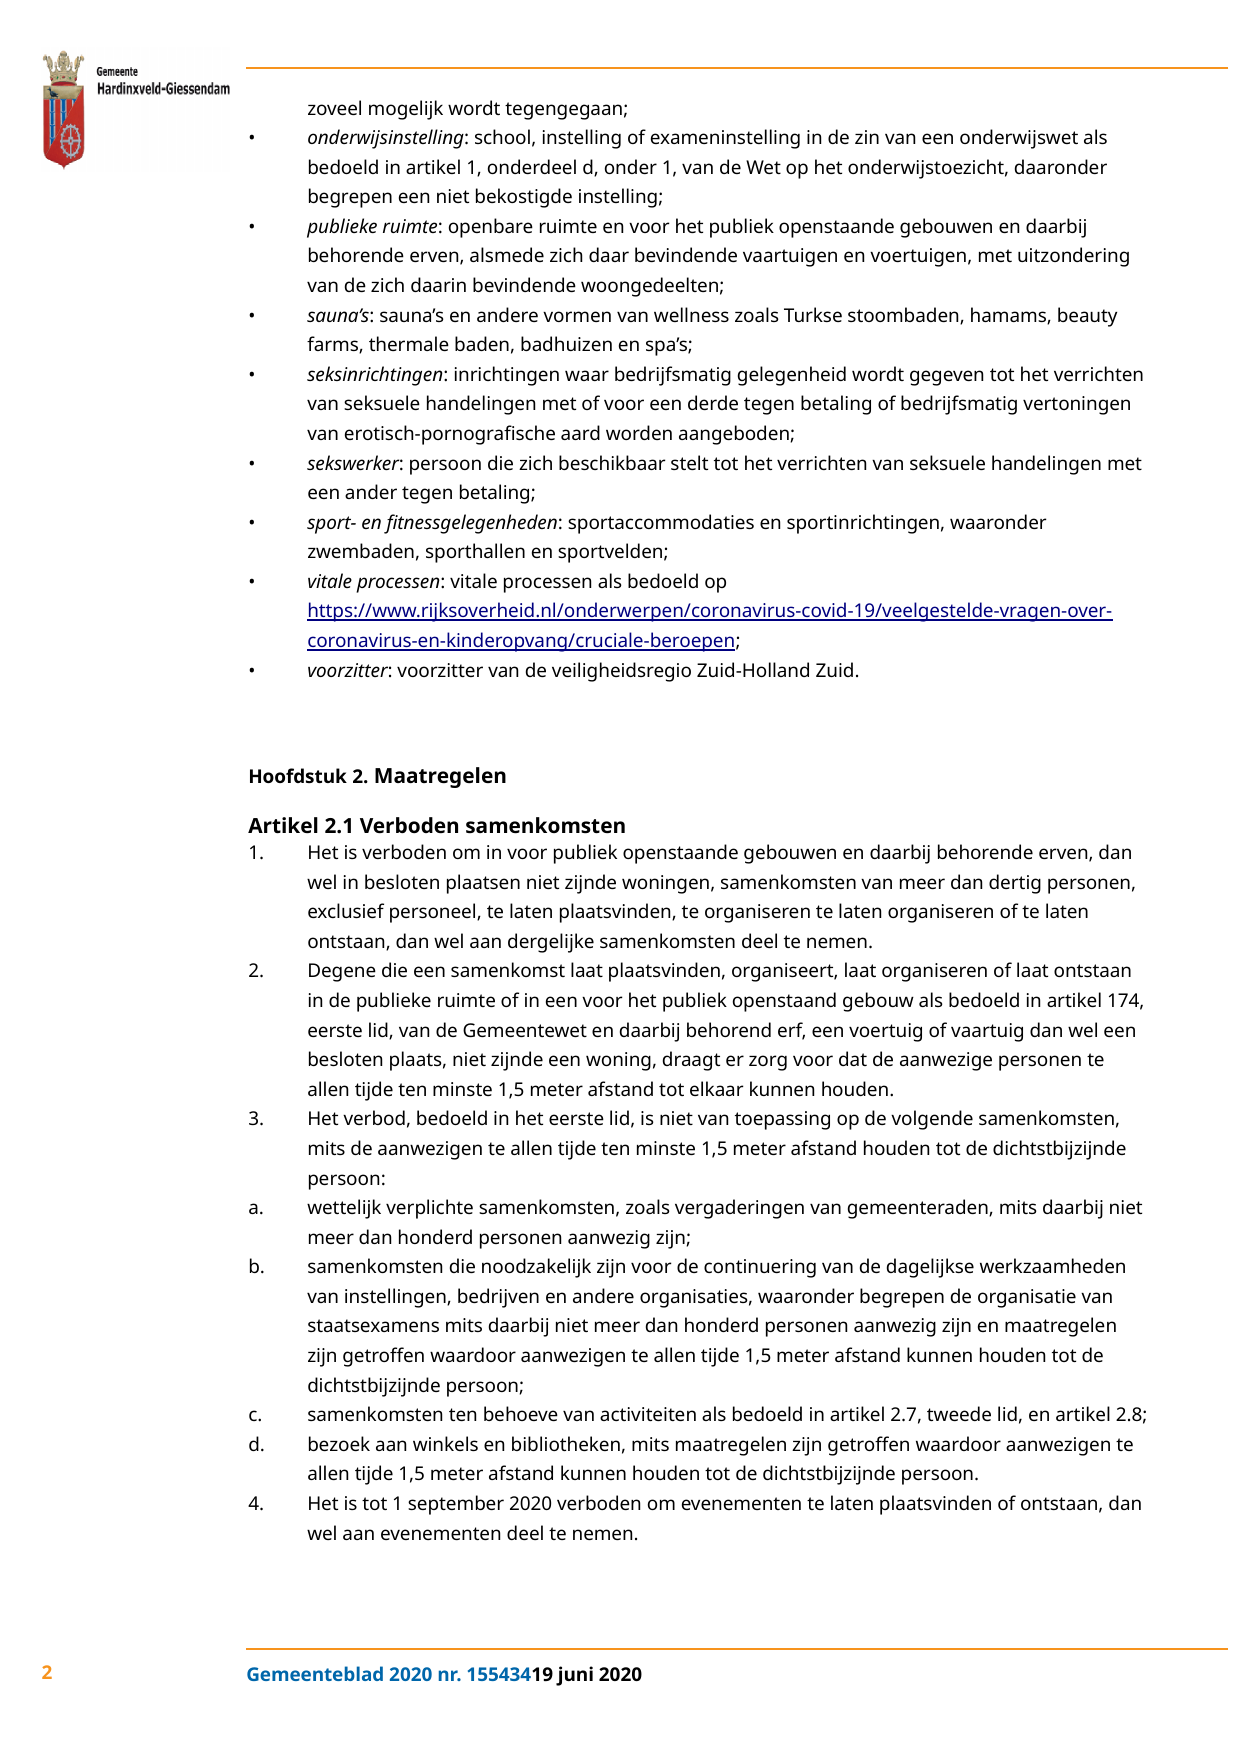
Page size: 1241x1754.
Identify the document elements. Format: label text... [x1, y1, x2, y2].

list Het is tot 1 september 2020 verboden om evenementen te laten plaatsvinden of ontstaan, dan wel aan evenementen deel te nemen. [248, 1490, 1152, 1546]
picture [41, 47, 231, 172]
list Degene die een samenkomst laat plaatsvinden, organiseert, laat organiseren of laat ontstaan in de publieke ruimte of in een voor het publiek openstaand gebouw als bedoeld in artikel 174, eerste lid, van de Gemeentewet en daarbij behorend erf, een voertuig of vaartuig dan wel een besloten plaats, niet zijnde een woning, draagt er zorg voor dat de aanwezige personen te allen tijde ten minste 1,5 meter afstand tot elkaar kunnen houden. [248, 958, 1152, 1102]
list seksinrichtingen: inrichtingen waar bedrijfsmatig gelegenheid wordt gegeven tot het verrichten van seksuele handelingen met of voor een derde tegen betaling of bedrijfsmatig vertoningen van erotisch-pornografische aard worden aangeboden; [248, 361, 1152, 446]
text Hoofdstuk 2. Maatregelen [248, 762, 1152, 790]
list sport- en fitnessgelegenheden: sportaccommodaties en sportinrichtingen, waaronder zwembaden, sporthallen en sportvelden; [248, 509, 1152, 564]
list bezoek aan winkels en bibliotheken, mits maatregelen zijn getroffen waardoor aanwezigen te allen tijde 1,5 meter afstand kunnen houden tot de dichtstbijzijnde persoon. [248, 1431, 1152, 1486]
list onderwijsinstelling: school, instelling of exameninstelling in de zin van een onderwijswet als bedoeld in artikel 1, onderdeel d, onder 1, van de Wet op het onderwijstoezicht, daaronder begrepen een niet bekostigde instelling; [248, 124, 1152, 209]
list samenkomsten die noodzakelijk zijn voor de continuering van de dagelijkse werkzaamheden van instellingen, bedrijven en andere organisaties, waaronder begrepen de organisatie van staatsexamens mits daarbij niet meer dan honderd personen aanwezig zijn en maatregelen zijn getroffen waardoor aanwezigen te allen tijde 1,5 meter afstand kunnen houden tot de dichtstbijzijnde persoon; [248, 1253, 1152, 1398]
text Artikel 2.1 Verboden samenkomsten [248, 811, 1152, 839]
list Het is verboden om in voor publiek openstaande gebouwen en daarbij behorende erven, dan wel in besloten plaatsen niet zijnde woningen, samenkomsten van meer dan dertig personen, exclusief personeel, te laten plaatsvinden, te organiseren te laten organiseren of te laten ontstaan, dan wel aan dergelijke samenkomsten deel te nemen. [248, 839, 1152, 954]
list sekswerker: persoon die zich beschikbaar stelt tot het verrichten van seksuele handelingen met een ander tegen betaling; [248, 450, 1152, 505]
list samenkomsten ten behoeve van activiteiten als bedoeld in artikel 2.7, tweede lid, en artikel 2.8; [248, 1401, 1152, 1427]
list wettelijk verplichte samenkomsten, zoals vergaderingen van gemeenteraden, mits daarbij niet meer dan honderd personen aanwezig zijn; [248, 1194, 1152, 1250]
list publieke ruimte: openbare ruimte en voor het publiek openstaande gebouwen en daarbij behorende erven, alsmede zich daar bevindende vaartuigen en voertuigen, met uitzondering van de zich daarin bevindende woongedeelten; [248, 213, 1152, 298]
list sauna’s: sauna’s en andere vormen van wellness zoals Turkse stoombaden, hamams, beauty farms, thermale baden, badhuizen en spa’s; [248, 302, 1152, 357]
list zoveel mogelijk wordt tegengegaan; [248, 95, 1152, 121]
list Het verbod, bedoeld in het eerste lid, is niet van toepassing op de volgende samenkomsten, mits de aanwezigen te allen tijde ten minste 1,5 meter afstand houden tot de dichtstbijzijnde persoon: [248, 1106, 1152, 1191]
list vitale processen: vitale processen als bedoeld op https://www.rijksoverheid.nl/onderwerpen/coronavirus-covid-19/veelgestelde-vragen-over-coronavirus-en-kinderopvang/cruciale-beroepen; [248, 568, 1152, 653]
list voorzitter: voorzitter van de veiligheidsregio Zuid-Holland Zuid. [248, 657, 1152, 683]
